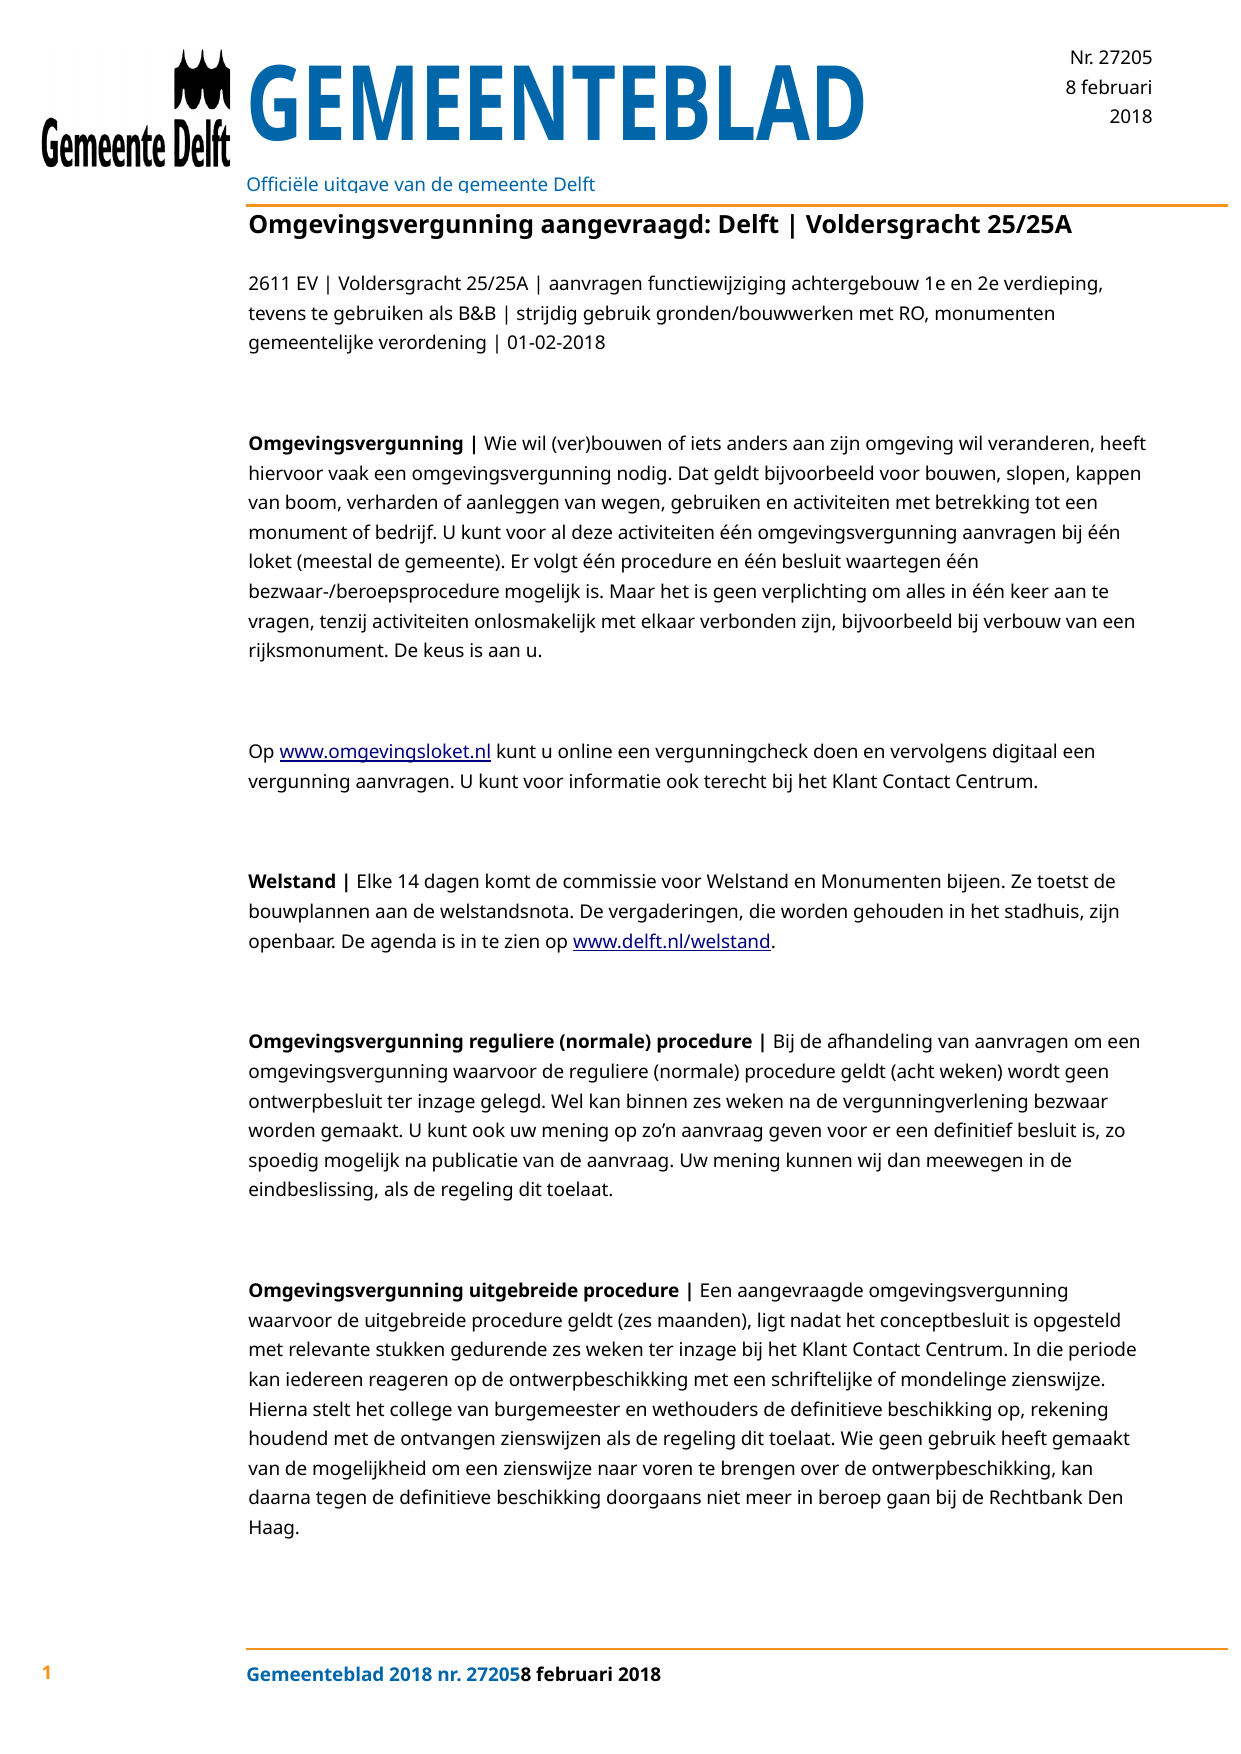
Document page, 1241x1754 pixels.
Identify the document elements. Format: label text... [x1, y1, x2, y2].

text Omgevingsvergunning uitgebreide procedure | Een aangevraagde omgevingsvergunning waarvoor de uitgebreide procedure geldt (zes maanden), ligt nadat het conceptbesluit is opgesteld met relevante stukken gedurende zes weken ter inzage bij het Klant Contact Centrum. In die periode kan iedereen reageren op de ontwerpbeschikking met een schriftelijke of mondelinge zienswijze. Hierna stelt het college van burgemeester en wethouders de definitieve beschikking op, rekening houdend met de ontvangen zienswijzen als de regeling dit toelaat. Wie geen gebruik heeft gemaakt van de mogelijkheid om een zienswijze naar voren te brengen over de ontwerpbeschikking, kan daarna tegen de definitieve beschikking doorgaans niet meer in beroep gaan bij de Rechtbank Den Haag. [248, 1277, 1152, 1540]
text Omgevingsvergunning | Wie wil (ver)bouwen of iets anders aan zijn omgeving wil veranderen, heeft hiervoor vaak een omgevingsvergunning nodig. Dat geldt bijvoorbeeld voor bouwen, slopen, kappen van boom, verharden of aanleggen van wegen, gebruiken en activiteiten met betrekking tot een monument of bedrijf. U kunt voor al deze activiteiten één omgevingsvergunning aanvragen bij één loket (meestal de gemeente). Er volgt één procedure en één besluit waartegen één bezwaar-/beroepsprocedure mogelijk is. Maar het is geen verplichting om alles in één keer aan te vragen, tenzij activiteiten onlosmakelijk met elkaar verbonden zijn, bijvoorbeeld bij verbouw van een rijksmonument. De keus is aan u. [248, 430, 1152, 663]
picture [41, 47, 231, 172]
text Omgevingsvergunning aangevraagd: Delft | Voldersgracht 25/25A [248, 207, 1152, 241]
text Omgevingsvergunning reguliere (normale) procedure | Bij de afhandeling van aanvragen om een omgevingsvergunning waarvoor de reguliere (normale) procedure geldt (acht weken) wordt geen ontwerpbesluit ter inzage gelegd. Wel kan binnen zes weken na de vergunningverlening bezwaar worden gemaakt. U kunt ook uw mening op zo’n aanvraag geven voor er een definitief besluit is, zo spoedig mogelijk na publicatie van de aanvraag. Uw mening kunnen wij dan meewegen in de eindbeslissing, als de regeling dit toelaat. [248, 1029, 1152, 1202]
text 2611 EV | Voldersgracht 25/25A | aanvragen functiewijziging achtergebouw 1e en 2e verdieping, tevens te gebruiken als B&B | strijdig gebruik gronden/bouwwerken met RO, monumenten gemeentelijke verordening | 01-02-2018 [248, 270, 1152, 355]
text Welstand | Elke 14 dagen komt de commissie voor Welstand en Monumenten bijeen. Ze toetst de bouwplannen aan de welstandsnota. De vergaderingen, die worden gehouden in het stadhuis, zijn openbaar. De agenda is in te zien op www.delft.nl/welstand. [248, 869, 1152, 953]
text Op www.omgevingsloket.nl kunt u online een vergunningcheck doen en vervolgens digitaal een vergunning aanvragen. U kunt voor informatie ook terecht bij het Klant Contact Centrum. [248, 738, 1152, 793]
